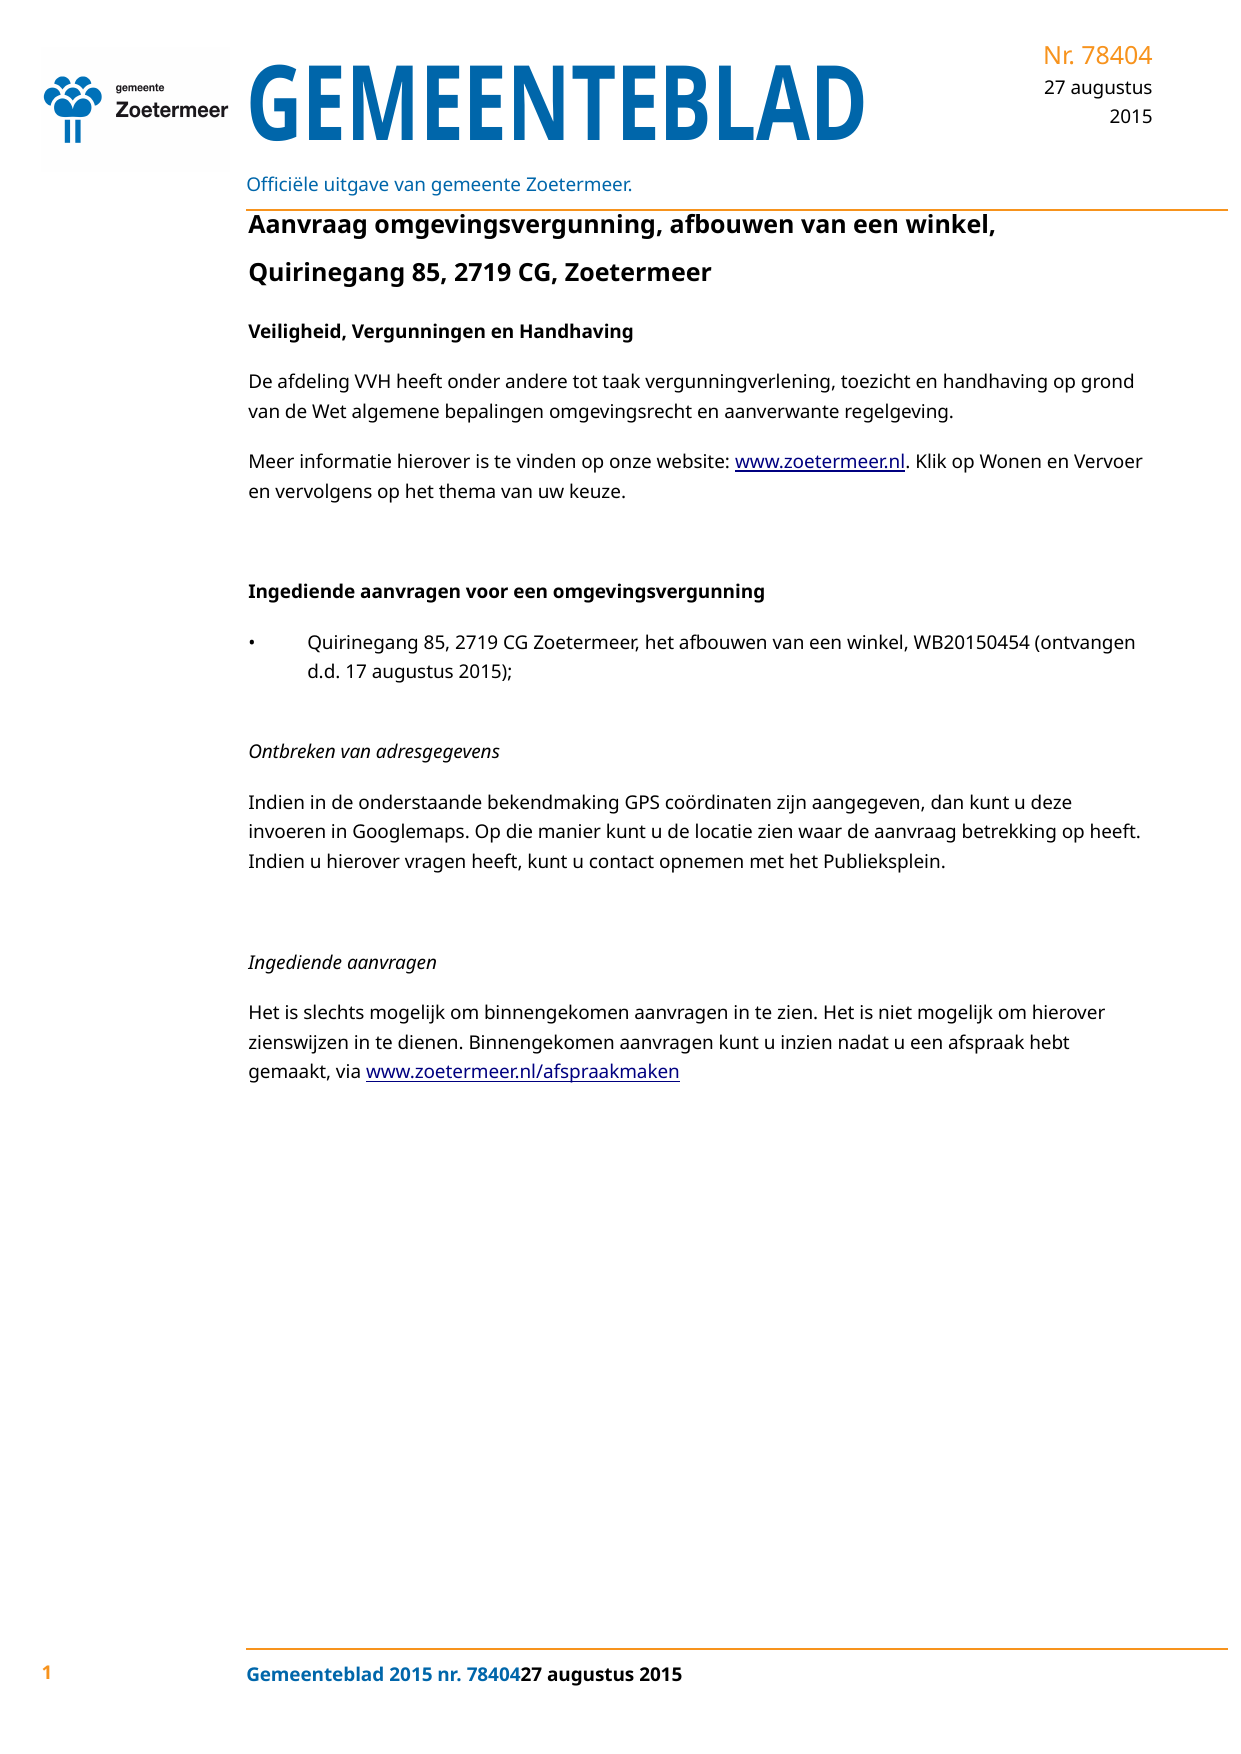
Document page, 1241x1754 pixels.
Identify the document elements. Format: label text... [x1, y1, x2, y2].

text Indien in de onderstaande bekendmaking GPS coördinaten zijn aangegeven, dan kunt u deze invoeren in Googlemaps. Op die manier kunt u de locatie zien waar de aanvraag betrekking op heeft. Indien u hierover vragen heeft, kunt u contact opnemen met het Publieksplein. [248, 789, 1152, 874]
text Het is slechts mogelijk om binnengekomen aanvragen in te zien. Het is niet mogelijk om hierover zienswijzen in te dienen. Binnengekomen aanvragen kunt u inzien nadat u een afspraak hebt gemaakt, via www.zoetermeer.nl/afspraakmaken [248, 999, 1152, 1084]
text Ingediende aanvragen [248, 949, 1152, 975]
list Quirinegang 85, 2719 CG Zoetermeer, het afbouwen van een winkel, WB20150454 (ontvangen d.d. 17 augustus 2015); [248, 629, 1152, 684]
picture [41, 47, 231, 172]
text De afdeling VVH heeft onder andere tot taak vergunningverlening, toezicht en handhaving op grond van de Wet algemene bepalingen omgevingsrecht en aanverwante regelgeving. [248, 368, 1152, 424]
text Ontbreken van adresgegevens [248, 739, 1152, 764]
text Veiligheid, Vergunningen en Handhaving [248, 318, 1152, 344]
text Meer informatie hierover is te vinden op onze website: www.zoetermeer.nl. Klik op Wonen en Vervoer en vervolgens op het thema van uw keuze. [248, 448, 1152, 504]
text Aanvraag omgevingsvergunning, afbouwen van een winkel, Quirinegang 85, 2719 CG, Zoetermeer [248, 211, 1152, 288]
text Ingediende aanvragen voor een omgevingsvergunning [248, 579, 1152, 604]
